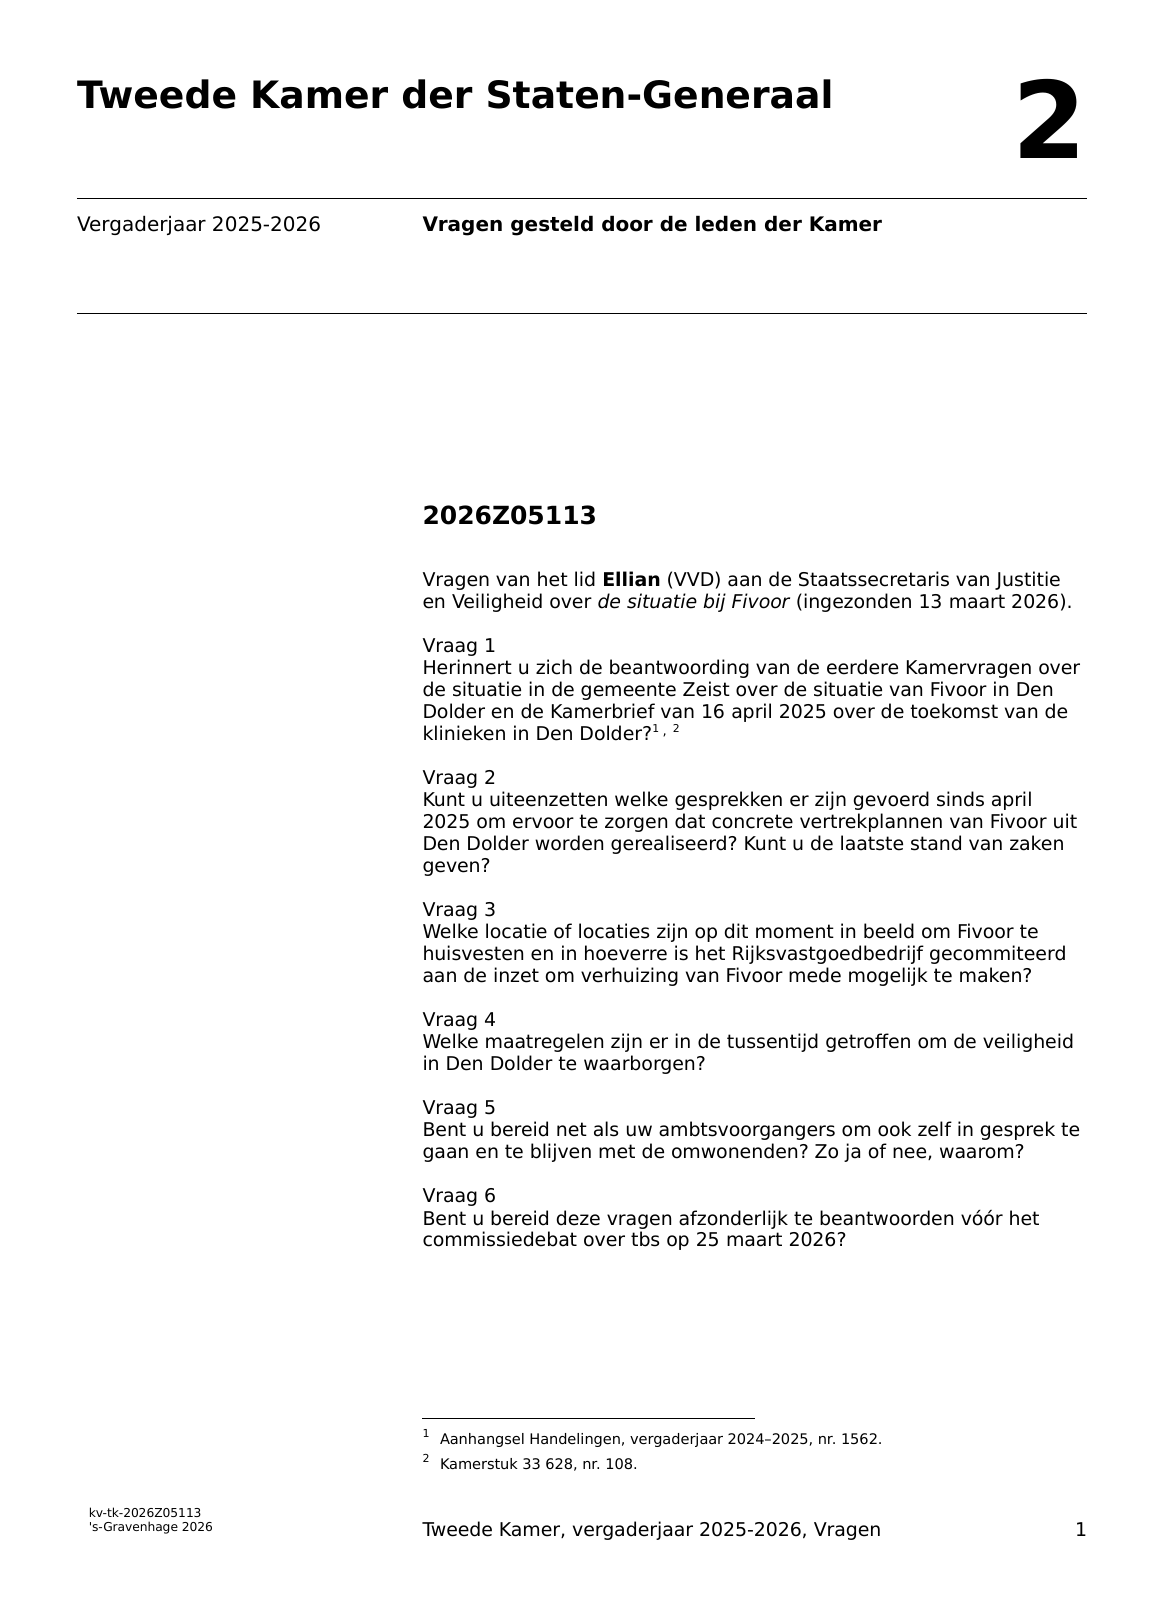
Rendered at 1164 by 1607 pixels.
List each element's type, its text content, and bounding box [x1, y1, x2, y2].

table_cell Vergaderjaar 2025-2026 [77, 199, 422, 313]
text Vraag 6 [422, 1185, 1087, 1207]
text Vraag 5 [422, 1097, 1087, 1119]
table_cell Vragen gesteld door de leden der Kamer [422, 199, 1087, 313]
text Vragen van het lid Ellian (VVD) aan de Staatssecretaris van Justitie en Veiligheid over de situatie bij Fivoor (ingezonden 13 maart 2026). [422, 569, 1087, 613]
table_header 2 [886, 59, 1087, 198]
text 2026Z05113 [422, 501, 1087, 531]
text 's-Gravenhage 2026 [88, 1520, 323, 1534]
text Bent u bereid deze vragen afzonderlijk te beantwoorden vóór het commissiedebat over tbs op 25 maart 2026? [422, 1207, 1087, 1251]
text Vraag 2 [422, 767, 1087, 789]
text Herinnert u zich de beantwoording van de eerdere Kamervragen over de situatie in de gemeente Zeist over de situatie van Fivoor in Den Dolder en de Kamerbrief van 16 april 2025 over de toekomst van de klinieken in Den Dolder?, [422, 657, 1087, 745]
text Welke maatregelen zijn er in de tussentijd getroffen om de veiligheid in Den Dolder te waarborgen? [422, 1031, 1087, 1075]
table_header Tweede Kamer der Staten-Generaal [77, 59, 886, 198]
text Welke locatie of locaties zijn op dit moment in beeld om Fivoor te huisvesten en in hoeverre is het Rijksvastgoedbedrijf gecommiteerd aan de inzet om verhuizing van Fivoor mede mogelijk te maken? [422, 921, 1087, 987]
text Aanhangsel Handelingen, vergaderjaar 2024–2025, nr. 1562. [422, 1427, 1087, 1449]
text Vraag 1 [422, 635, 1087, 657]
text Vraag 3 [422, 899, 1087, 921]
text kv-tk-2026Z05113 [88, 1506, 323, 1520]
text Kamerstuk 33 628, nr. 108. [422, 1452, 1087, 1474]
text Vraag 4 [422, 1009, 1087, 1031]
text Kunt u uiteenzetten welke gesprekken er zijn gevoerd sinds april 2025 om ervoor te zorgen dat concrete vertrekplannen van Fivoor uit Den Dolder worden gerealiseerd? Kunt u de laatste stand van zaken geven? [422, 789, 1087, 877]
text Bent u bereid net als uw ambtsvoorgangers om ook zelf in gesprek te gaan en te blijven met de omwonenden? Zo ja of nee, waarom? [422, 1119, 1087, 1163]
